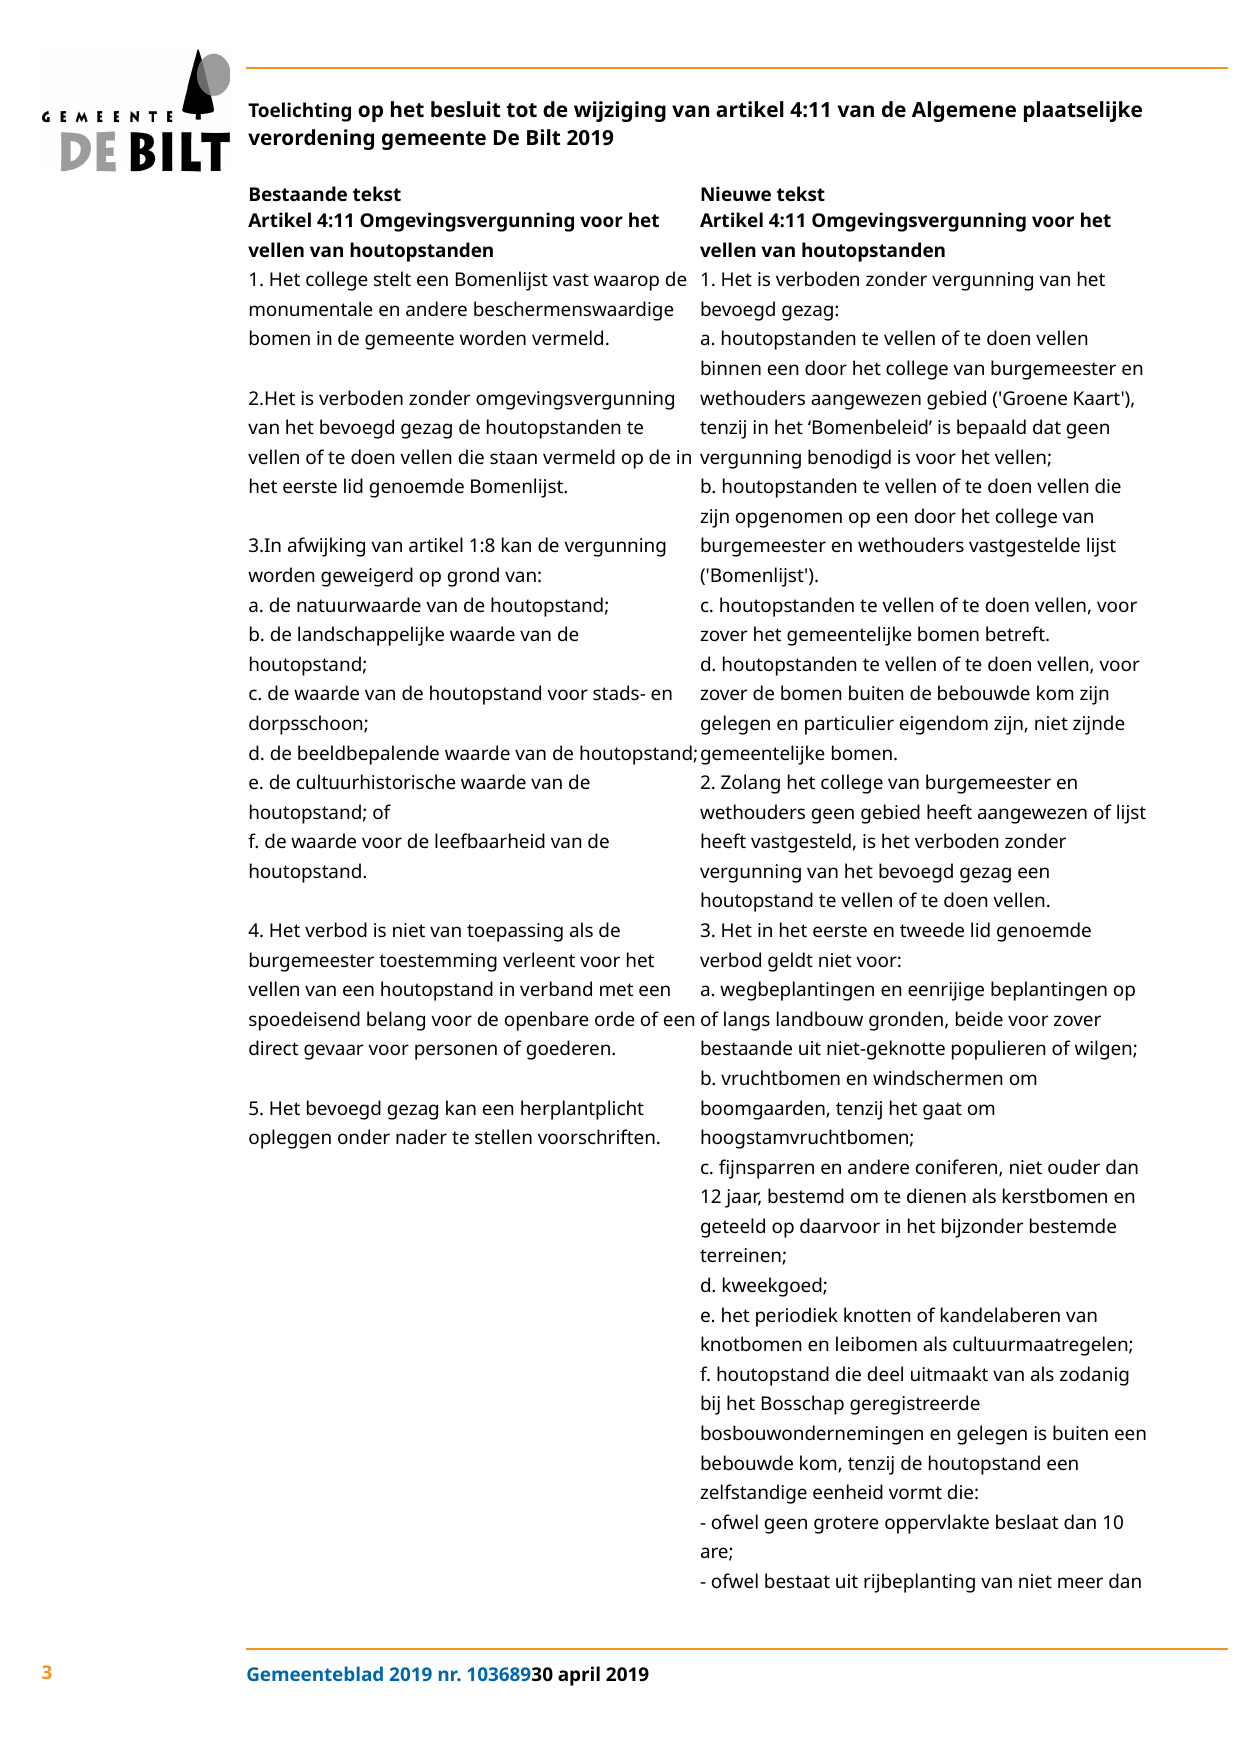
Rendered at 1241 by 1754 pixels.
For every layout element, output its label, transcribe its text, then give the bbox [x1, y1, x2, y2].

table_cell Artikel 4:11 Omgevingsvergunning voor het vellen van houtopstanden 1. Het is verboden zonder vergunning van het bevoegd gezag: a. houtopstanden te vellen of te doen vellen binnen een door het college van burgemeester en wethouders aangewezen gebied ('Groene Kaart'), tenzij in het ‘Bomenbeleid’ is bepaald dat geen vergunning benodigd is voor het vellen; b. houtopstanden te vellen of te doen vellen die zijn opgenomen op een door het college van burgemeester en wethouders vastgestelde lijst ('Bomenlijst'). c. houtopstanden te vellen of te doen vellen, voor zover het gemeentelijke bomen betreft. d. houtopstanden te vellen of te doen vellen, voor zover de bomen buiten de bebouwde kom zijn gelegen en particulier eigendom zijn, niet zijnde gemeentelijke bomen. 2. Zolang het college van burgemeester en wethouders geen gebied heeft aangewezen of lijst heeft vastgesteld, is het verboden zonder vergunning van het bevoegd gezag een houtopstand te vellen of te doen vellen. 3. Het in het eerste en tweede lid genoemde verbod geldt niet voor: a. wegbeplantingen en eenrijige beplantingen op of langs landbouw gronden, beide voor zover bestaande uit niet-geknotte populieren of wilgen; b. vruchtbomen en windschermen om boomgaarden, tenzij het gaat om hoogstamvruchtbomen; c. fijnsparren en andere coniferen, niet ouder dan 12 jaar, bestemd om te dienen als kerstbomen en geteeld op daarvoor in het bijzonder bestemde terreinen; d. kweekgoed; e. het periodiek knotten of kandelaberen van knotbomen en leibomen als cultuurmaatregelen; f. houtopstand die deel uitmaakt van als zodanig bij het Bosschap geregistreerde bosbouwondernemingen en gelegen is buiten een bebouwde kom, tenzij de houtopstand een zelfstandige eenheid vormt die: - ofwel geen grotere oppervlakte beslaat dan 10 are; - ofwel bestaat uit rijbeplanting van niet meer dan [700, 207, 1152, 1594]
text Toelichting op het besluit tot de wijziging van artikel 4:11 van de Algemene plaatselijke verordening gemeente De Bilt 2019 [248, 95, 1152, 152]
picture [41, 47, 231, 172]
table_cell Artikel 4:11 Omgevingsvergunning voor het vellen van houtopstanden 1. Het college stelt een Bomenlijst vast waarop de monumentale en andere beschermenswaardige bomen in de gemeente worden vermeld. 2.Het is verboden zonder omgevingsvergunning van het bevoegd gezag de houtopstanden te vellen of te doen vellen die staan vermeld op de in het eerste lid genoemde Bomenlijst. 3.In afwijking van artikel 1:8 kan de vergunning worden geweigerd op grond van: a. de natuurwaarde van de houtopstand; b. de landschappelijke waarde van de houtopstand; c. de waarde van de houtopstand voor stads- en dorpsschoon; d. de beeldbepalende waarde van de houtopstand; e. de cultuurhistorische waarde van de houtopstand; of f. de waarde voor de leefbaarheid van de houtopstand. 4. Het verbod is niet van toepassing als de burgemeester toestemming verleent voor het vellen van een houtopstand in verband met een spoedeisend belang voor de openbare orde of een direct gevaar voor personen of goederen. 5. Het bevoegd gezag kan een herplantplicht opleggen onder nader te stellen voorschriften. [248, 207, 700, 1594]
table_header Nieuwe tekst [700, 181, 1152, 207]
table_header Bestaande tekst [248, 181, 700, 207]
